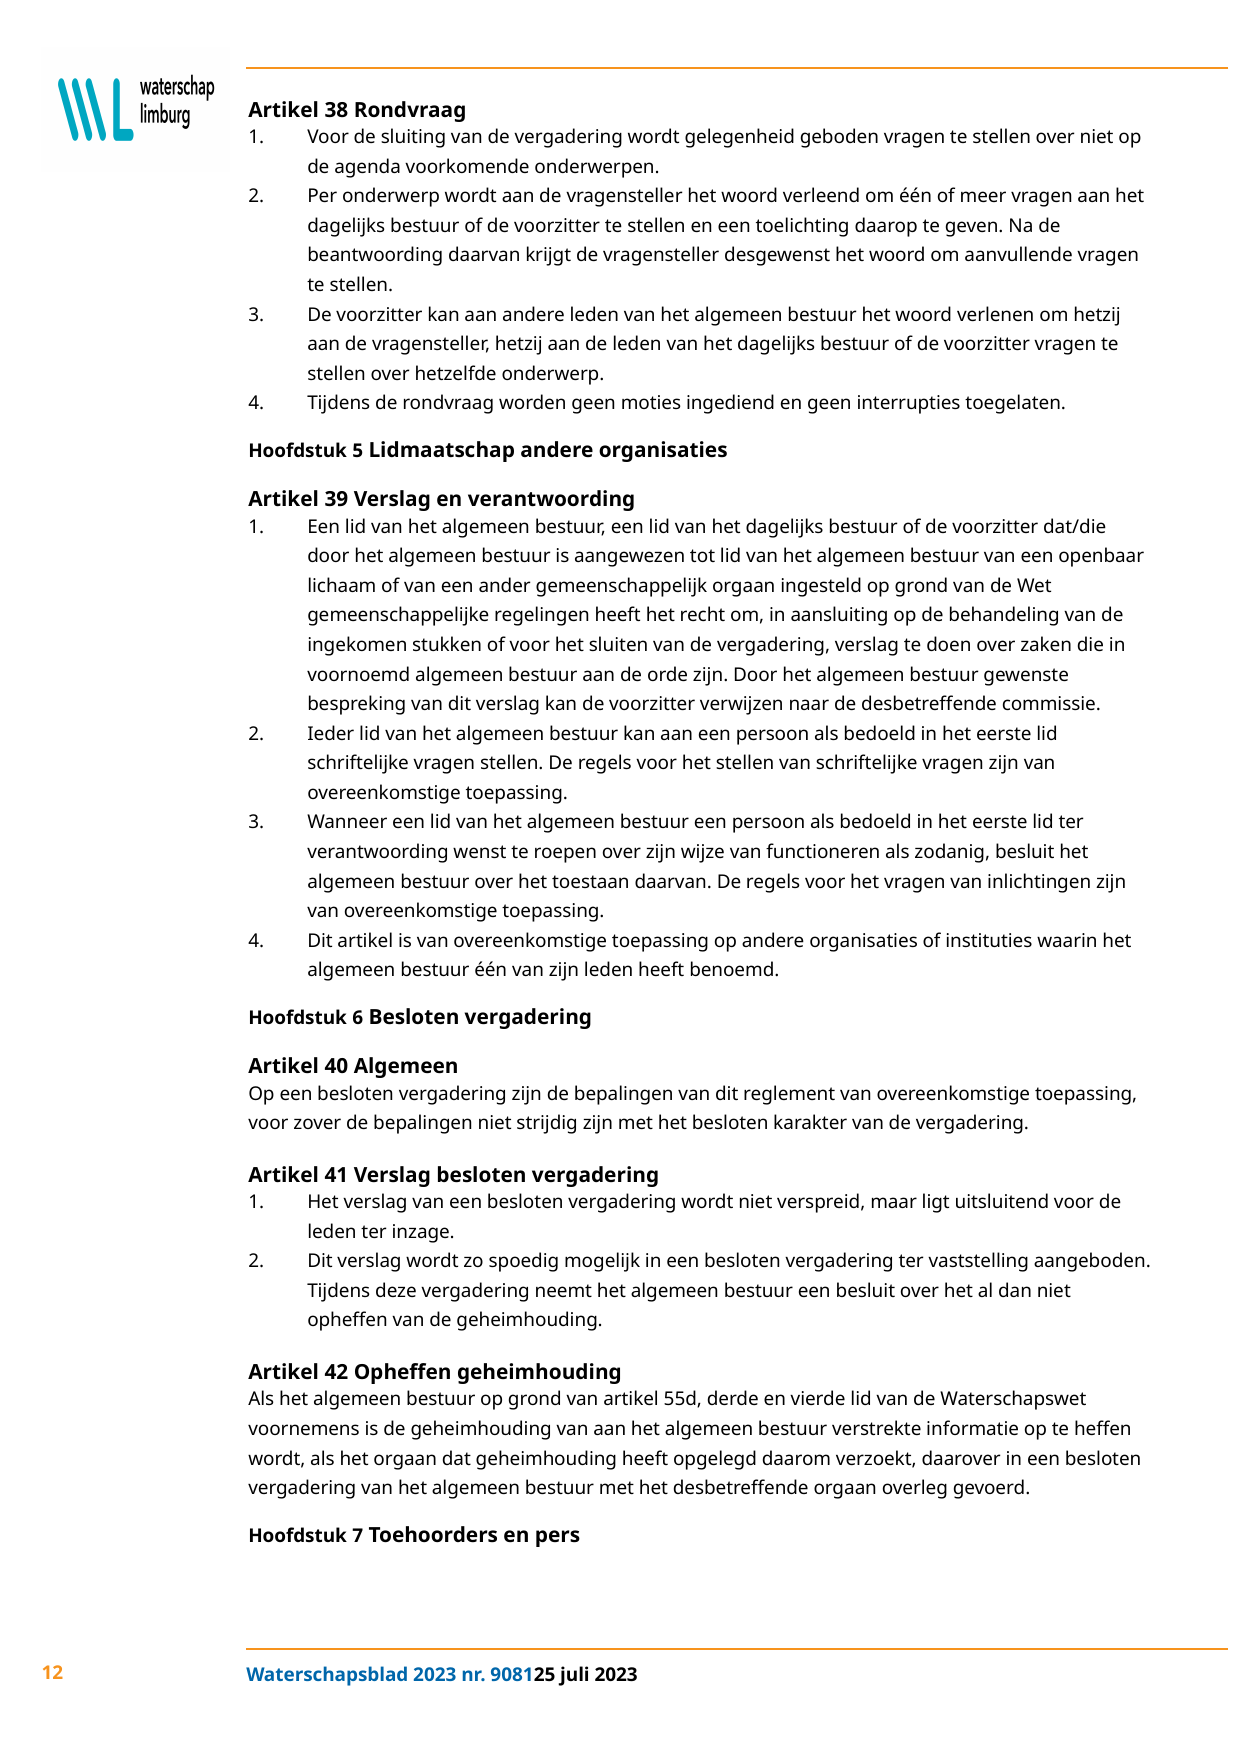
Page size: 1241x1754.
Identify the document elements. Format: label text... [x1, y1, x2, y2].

list Tijdens de rondvraag worden geen moties ingediend en geen interrupties toegelaten. [248, 389, 1152, 415]
text Hoofdstuk 5 Lidmaatschap andere organisaties [248, 435, 1152, 463]
text Artikel 39 Verslag en verantwoording [248, 484, 1152, 513]
list Ieder lid van het algemeen bestuur kan aan een persoon als bedoeld in het eerste lid schriftelijke vragen stellen. De regels voor het stellen van schriftelijke vragen zijn van overeenkomstige toepassing. [248, 720, 1152, 805]
text Op een besloten vergadering zijn de bepalingen van dit reglement van overeenkomstige toepassing, voor zover de bepalingen niet strijdig zijn met het besloten karakter van de vergadering. [248, 1080, 1152, 1135]
text Hoofdstuk 7 Toehoorders en pers [248, 1520, 1152, 1548]
list Dit verslag wordt zo spoedig mogelijk in een besloten vergadering ter vaststelling aangeboden. Tijdens deze vergadering neemt het algemeen bestuur een besluit over het al dan niet opheffen van de geheimhouding. [248, 1247, 1152, 1332]
text Artikel 40 Algemeen [248, 1051, 1152, 1080]
text Als het algemeen bestuur op grond van artikel 55d, derde en vierde lid van de Waterschapswet voornemens is de geheimhouding van aan het algemeen bestuur verstrekte informatie op te heffen wordt, als het orgaan dat geheimhouding heeft opgelegd daarom verzoekt, daarover in een besloten vergadering van het algemeen bestuur met het desbetreffende orgaan overleg gevoerd. [248, 1386, 1152, 1500]
list Een lid van het algemeen bestuur, een lid van het dagelijks bestuur of de voorzitter dat/die door het algemeen bestuur is aangewezen tot lid van het algemeen bestuur van een openbaar lichaam of van een ander gemeenschappelijk orgaan ingesteld op grond van de Wet gemeenschappelijke regelingen heeft het recht om, in aansluiting op de behandeling van de ingekomen stukken of voor het sluiten van de vergadering, verslag te doen over zaken die in voornoemd algemeen bestuur aan de orde zijn. Door het algemeen bestuur gewenste bespreking van dit verslag kan de voorzitter verwijzen naar de desbetreffende commissie. [248, 513, 1152, 716]
list De voorzitter kan aan andere leden van het algemeen bestuur het woord verlenen om hetzij aan de vragensteller, hetzij aan de leden van het dagelijks bestuur of de voorzitter vragen te stellen over hetzelfde onderwerp. [248, 301, 1152, 386]
list Dit artikel is van overeenkomstige toepassing op andere organisaties of instituties waarin het algemeen bestuur één van zijn leden heeft benoemd. [248, 927, 1152, 982]
text Artikel 38 Rondvraag [248, 95, 1152, 123]
list Voor de sluiting van de vergadering wordt gelegenheid geboden vragen te stellen over niet op de agenda voorkomende onderwerpen. [248, 123, 1152, 178]
text Hoofdstuk 6 Besloten vergadering [248, 1002, 1152, 1031]
list Per onderwerp wordt aan de vragensteller het woord verleend om één of meer vragen aan het dagelijks bestuur of de voorzitter te stellen en een toelichting daarop te geven. Na de beantwoording daarvan krijgt de vragensteller desgewenst het woord om aanvullende vragen te stellen. [248, 182, 1152, 297]
list Wanneer een lid van het algemeen bestuur een persoon als bedoeld in het eerste lid ter verantwoording wenst te roepen over zijn wijze van functioneren als zodanig, besluit het algemeen bestuur over het toestaan daarvan. De regels voor het vragen van inlichtingen zijn van overeenkomstige toepassing. [248, 809, 1152, 923]
text Artikel 41 Verslag besloten vergadering [248, 1160, 1152, 1188]
picture [41, 47, 231, 172]
list Het verslag van een besloten vergadering wordt niet verspreid, maar ligt uitsluitend voor de leden ter inzage. [248, 1188, 1152, 1244]
text Artikel 42 Opheffen geheimhouding [248, 1357, 1152, 1386]
